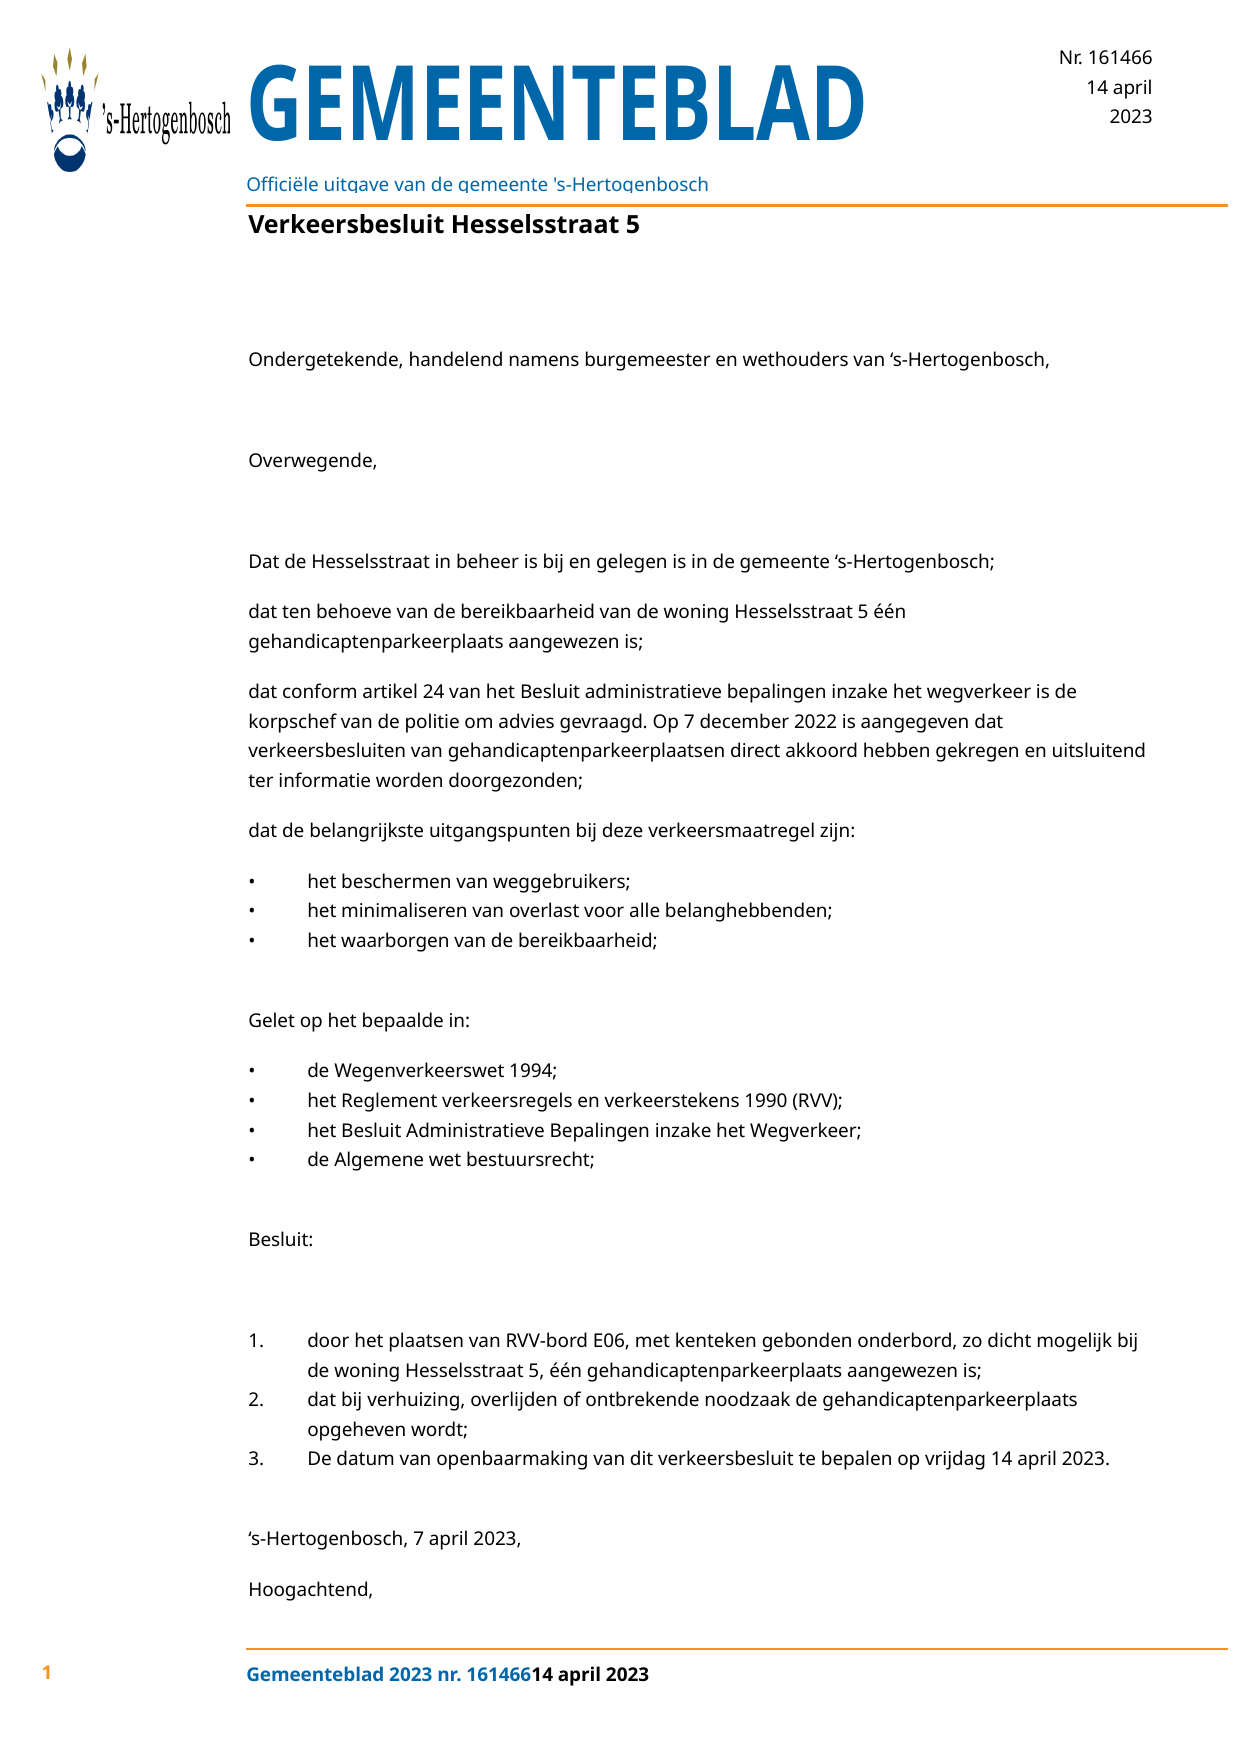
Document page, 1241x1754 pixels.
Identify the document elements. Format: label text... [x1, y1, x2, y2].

list de Algemene wet bestuursrecht; [248, 1146, 1152, 1172]
list het minimaliseren van overlast voor alle belanghebbenden; [248, 898, 1152, 923]
text dat ten behoeve van de bereikbaarheid van de woning Hesselsstraat 5 één gehandicaptenparkeerplaats aangewezen is; [248, 598, 1152, 654]
text Besluit: [248, 1226, 1152, 1252]
list het Reglement verkeersregels en verkeerstekens 1990 (RVV); [248, 1087, 1152, 1113]
text dat de belangrijkste uitgangspunten bij deze verkeersmaatregel zijn: [248, 818, 1152, 843]
text Overwegende, [248, 447, 1152, 473]
list het Besluit Administratieve Bepalingen inzake het Wegverkeer; [248, 1117, 1152, 1143]
list dat bij verhuizing, overlijden of ontbrekende noodzaak de gehandicaptenparkeerplaats opgeheven wordt; [248, 1386, 1152, 1442]
text Dat de Hesselsstraat in beheer is bij en gelegen is in de gemeente ‘s-Hertogenbosch; [248, 548, 1152, 574]
picture [41, 47, 231, 172]
text Verkeersbesluit Hesselsstraat 5 [248, 207, 1152, 241]
list De datum van openbaarmaking van dit verkeersbesluit te bepalen op vrijdag 14 april 2023. [248, 1446, 1152, 1471]
list het beschermen van weggebruikers; [248, 868, 1152, 894]
text Gelet op het bepaalde in: [248, 1007, 1152, 1033]
list de Wegenverkeerswet 1994; [248, 1058, 1152, 1083]
list door het plaatsen van RVV-bord E06, met kenteken gebonden onderbord, zo dicht mogelijk bij de woning Hesselsstraat 5, één gehandicaptenparkeerplaats aangewezen is; [248, 1327, 1152, 1383]
list het waarborgen van de bereikbaarheid; [248, 927, 1152, 953]
text ‘s-Hertogenbosch, 7 april 2023, [248, 1526, 1152, 1551]
text Ondergetekende, handelend namens burgemeester en wethouders van ‘s-Hertogenbosch, [248, 346, 1152, 372]
text Hoogachtend, [248, 1576, 1152, 1602]
text dat conform artikel 24 van het Besluit administratieve bepalingen inzake het wegverkeer is de korpschef van de politie om advies gevraagd. Op 7 december 2022 is aangegeven dat verkeersbesluiten van gehandicaptenparkeerplaatsen direct akkoord hebben gekregen en uitsluitend ter informatie worden doorgezonden; [248, 678, 1152, 793]
